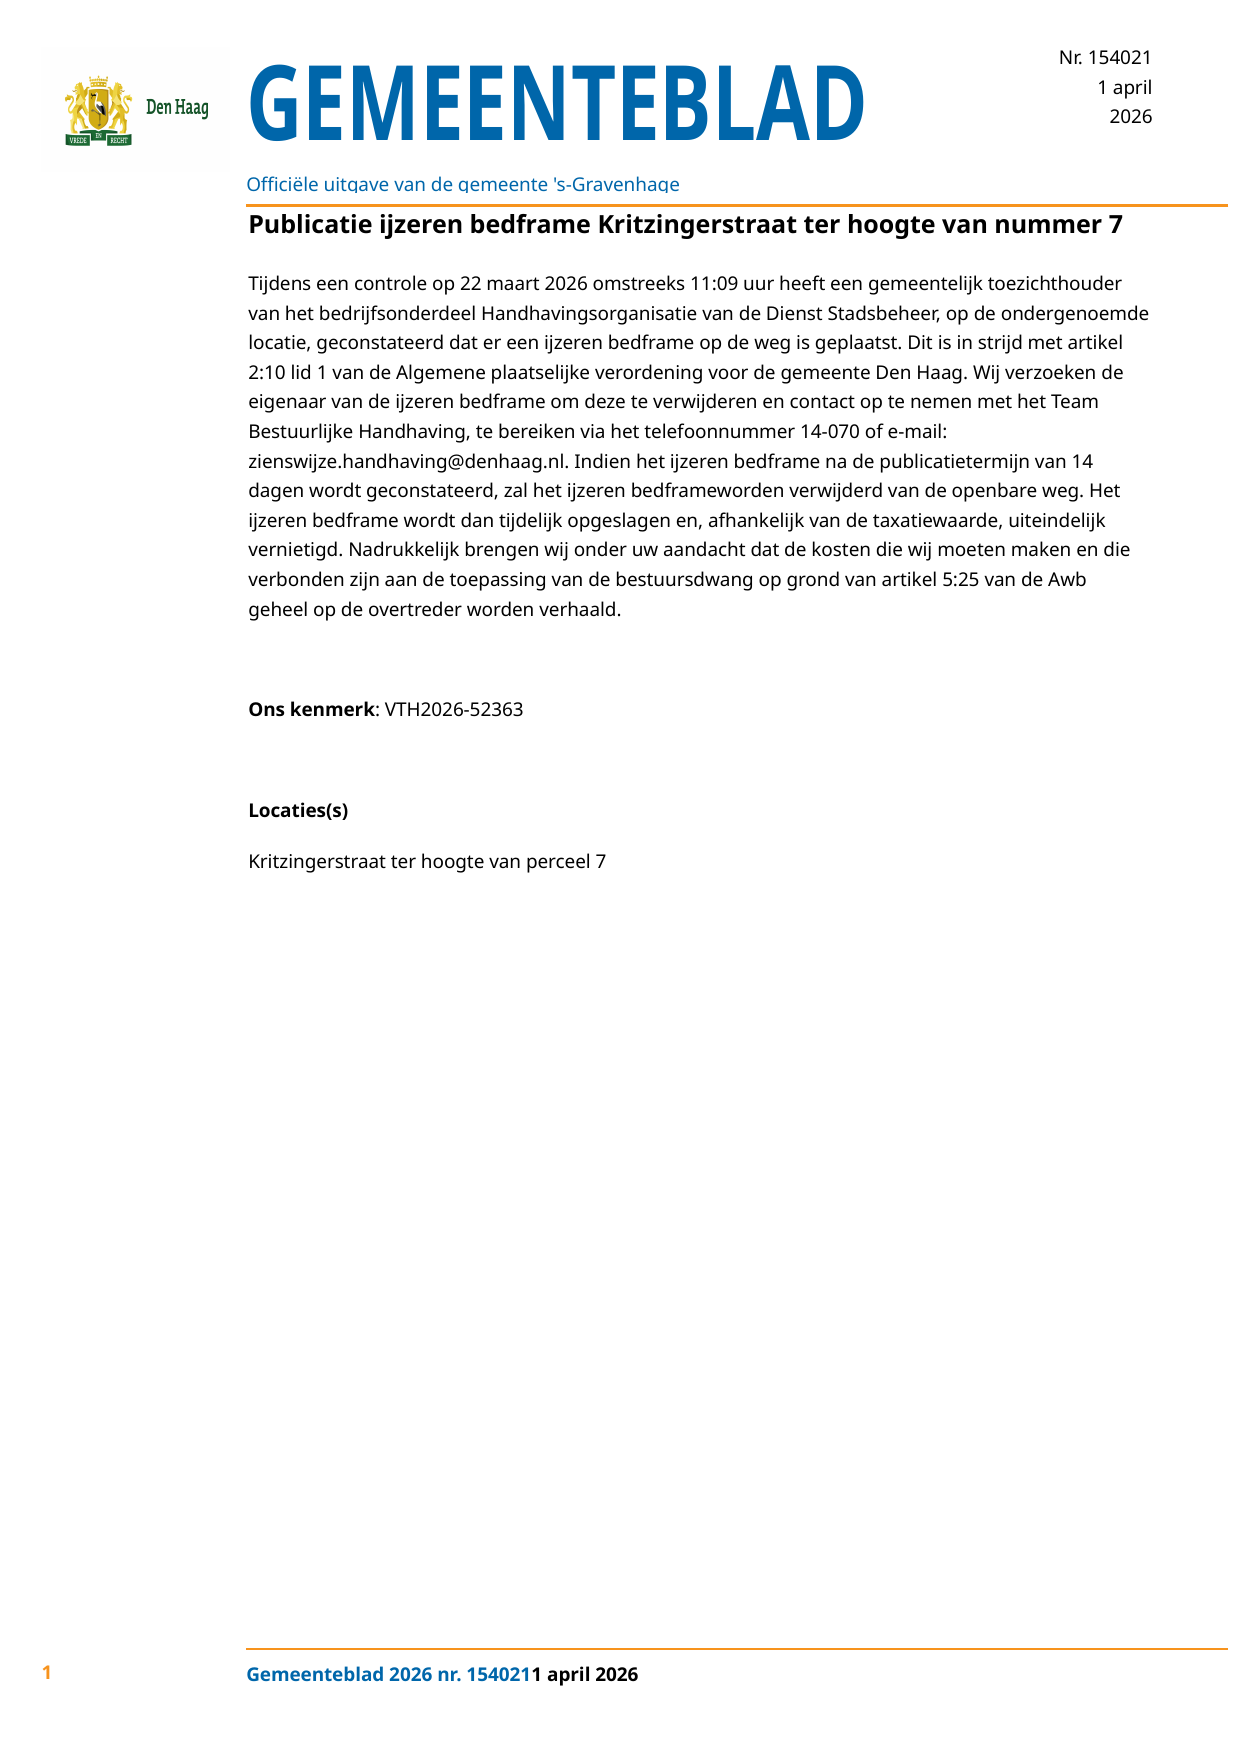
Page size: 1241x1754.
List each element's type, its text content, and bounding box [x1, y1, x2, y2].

text Kritzingerstraat ter hoogte van perceel 7 [248, 848, 1152, 873]
text Locaties(s) [248, 797, 1152, 823]
text Ons kenmerk: VTH2026-52363 [248, 697, 1152, 722]
text Publicatie ijzeren bedframe Kritzingerstraat ter hoogte van nummer 7 [248, 207, 1152, 241]
picture [41, 47, 231, 172]
text Tijdens een controle op 22 maart 2026 omstreeks 11:09 uur heeft een gemeentelijk toezichthouder van het bedrijfsonderdeel Handhavingsorganisatie van de Dienst Stadsbeheer, op de ondergenoemde locatie, geconstateerd dat er een ijzeren bedframe op de weg is geplaatst. Dit is in strijd met artikel 2:10 lid 1 van de Algemene plaatselijke verordening voor de gemeente Den Haag. Wij verzoeken de eigenaar van de ijzeren bedframe om deze te verwijderen en contact op te nemen met het Team Bestuurlijke Handhaving, te bereiken via het telefoonnummer 14-070 of e-mail: zienswijze.handhaving@denhaag.nl. Indien het ijzeren bedframe na de publicatietermijn van 14 dagen wordt geconstateerd, zal het ijzeren bedframeworden verwijderd van de openbare weg. Het ijzeren bedframe wordt dan tijdelijk opgeslagen en, afhankelijk van de taxatiewaarde, uiteindelijk vernietigd. Nadrukkelijk brengen wij onder uw aandacht dat de kosten die wij moeten maken en die verbonden zijn aan de toepassing van de bestuursdwang op grond van artikel 5:25 van de Awb geheel op de overtreder worden verhaald. [248, 270, 1152, 621]
